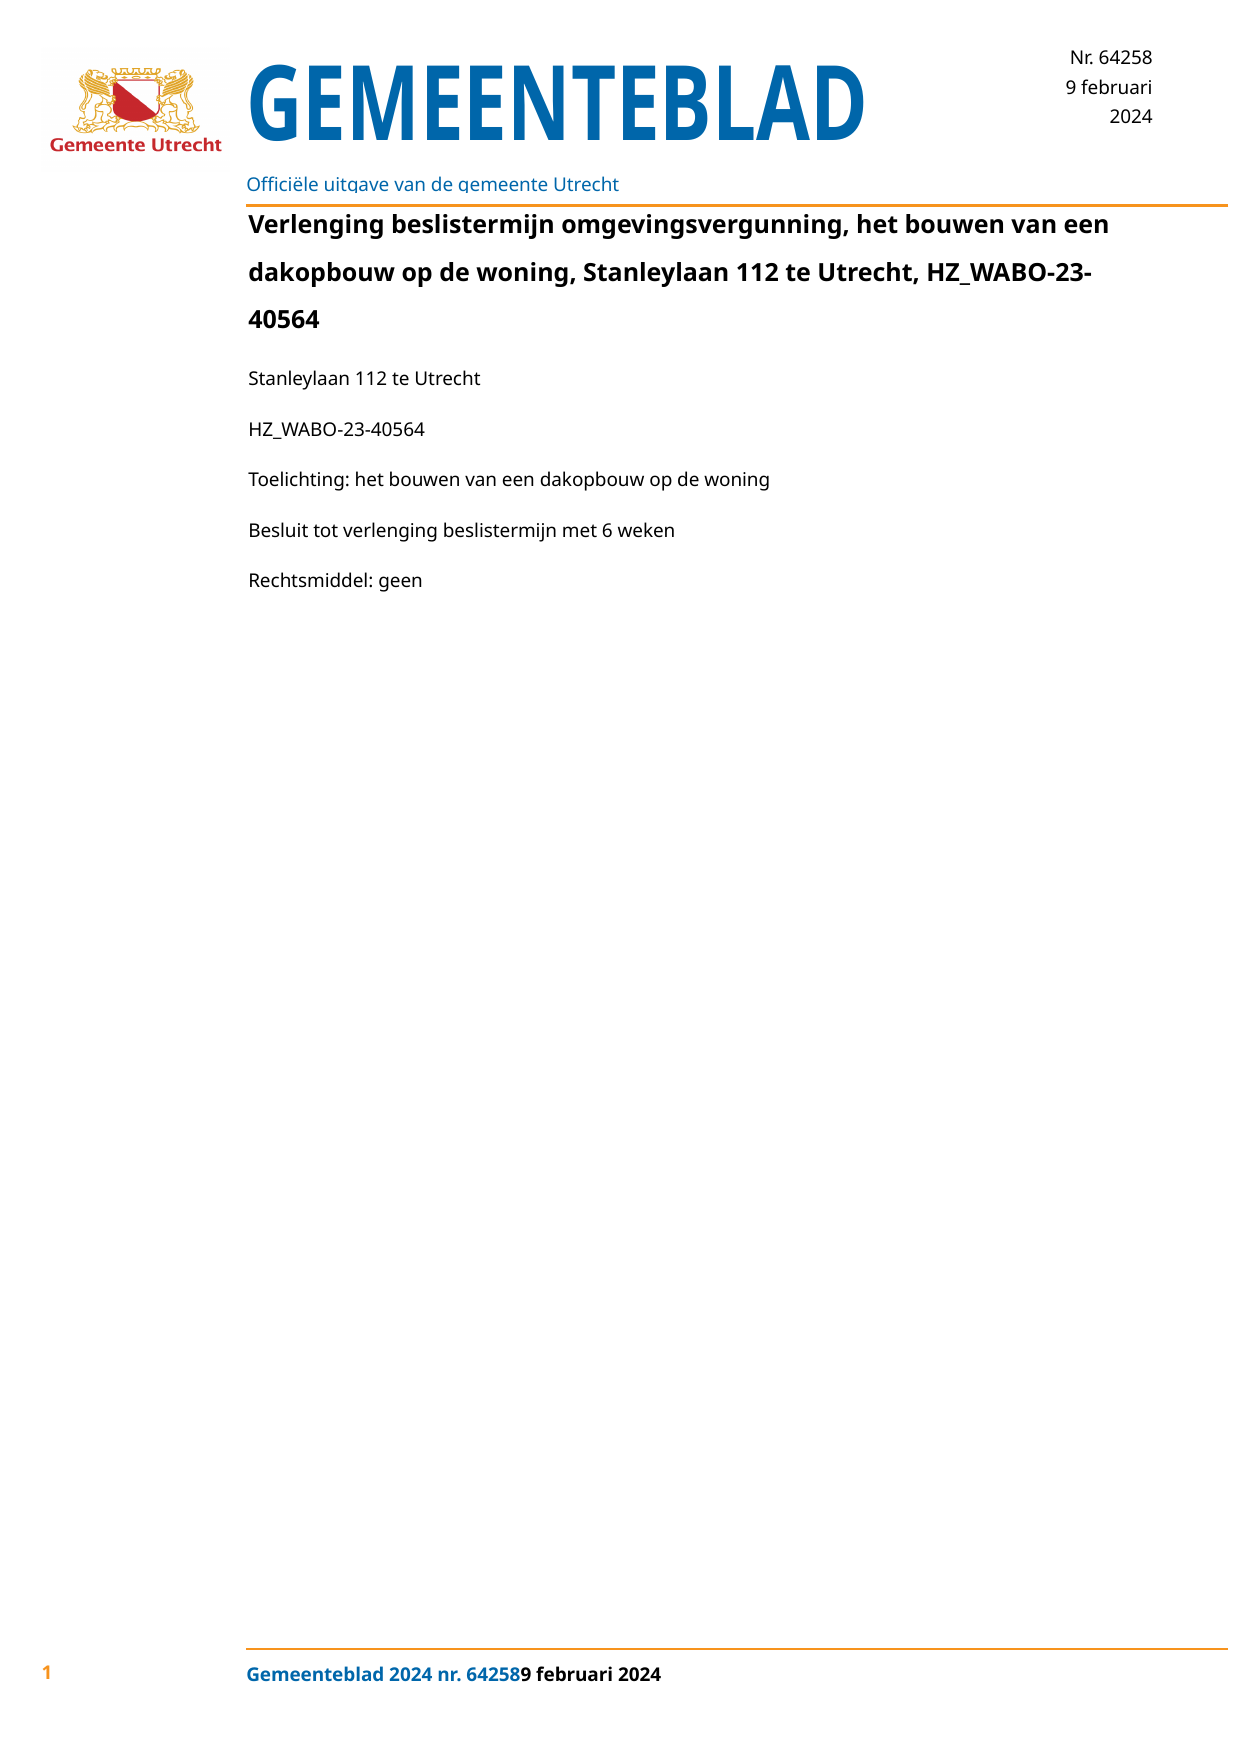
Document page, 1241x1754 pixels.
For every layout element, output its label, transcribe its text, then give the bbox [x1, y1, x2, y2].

text Verlenging beslistermijn omgevingsvergunning, het bouwen van een dakopbouw op de woning, Stanleylaan 112 te Utrecht, HZ_WABO-23-40564 [248, 207, 1152, 336]
picture [41, 47, 231, 172]
text HZ_WABO-23-40564 [248, 416, 1152, 442]
text Toelichting: het bouwen van een dakopbouw op de woning [248, 466, 1152, 492]
text Stanleylaan 112 te Utrecht [248, 366, 1152, 391]
text Besluit tot verlenging beslistermijn met 6 weken [248, 517, 1152, 542]
text Rechtsmiddel: geen [248, 567, 1152, 593]
